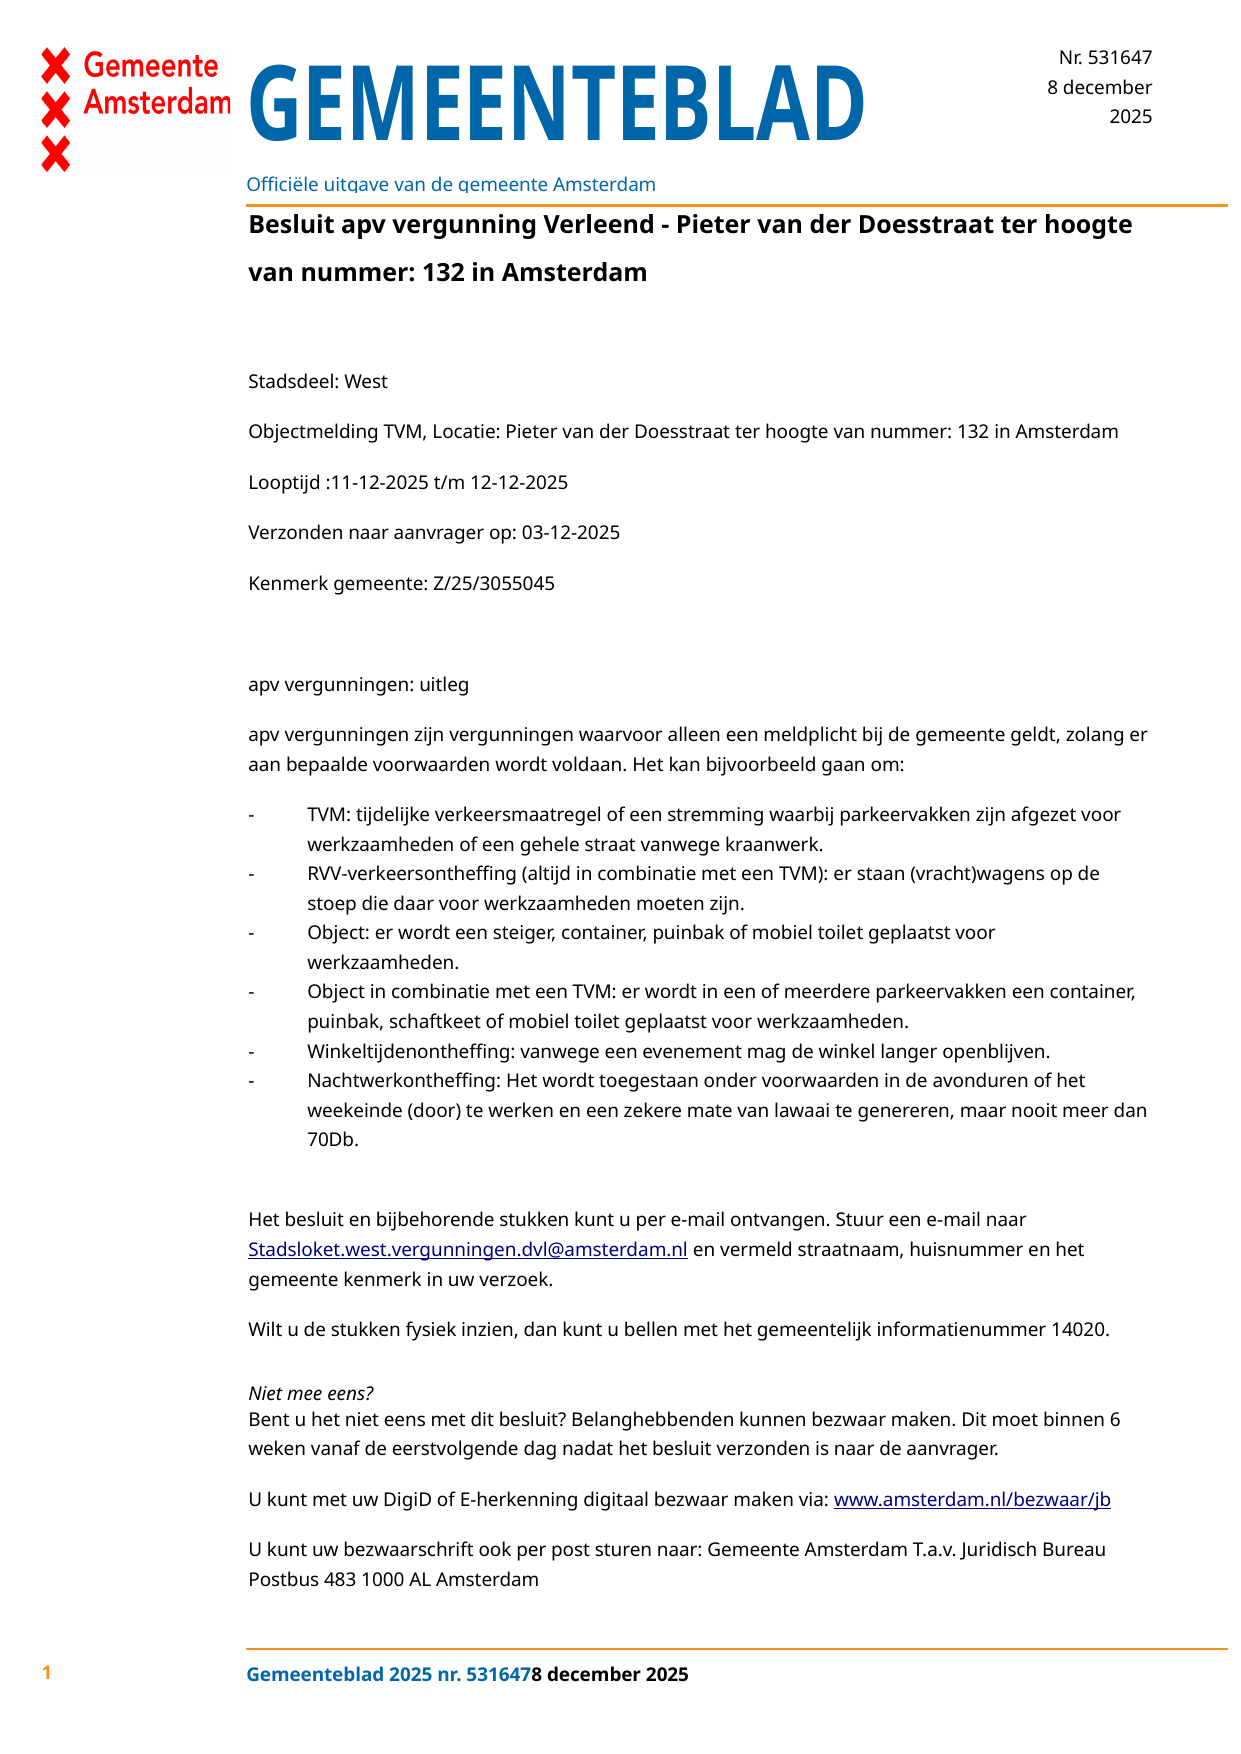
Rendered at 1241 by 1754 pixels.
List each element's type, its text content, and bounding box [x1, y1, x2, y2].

list TVM: tijdelijke verkeersmaatregel of een stremming waarbij parkeervakken zijn afgezet voor werkzaamheden of een gehele straat vanwege kraanwerk. [248, 801, 1152, 857]
list RVV-verkeersontheffing (altijd in combinatie met een TVM): er staan (vracht)wagens op de stoep die daar voor werkzaamheden moeten zijn. [248, 860, 1152, 916]
text Kenmerk gemeente: Z/25/3055045 [248, 570, 1152, 596]
text Verzonden naar aanvrager op: 03-12-2025 [248, 519, 1152, 545]
text Stadsdeel: West [248, 368, 1152, 394]
text apv vergunningen zijn vergunningen waarvoor alleen een meldplicht bij de gemeente geldt, zolang er aan bepaalde voorwaarden wordt voldaan. Het kan bijvoorbeeld gaan om: [248, 721, 1152, 777]
text Het besluit en bijbehorende stukken kunt u per e-mail ontvangen. Stuur een e-mail naar Stadsloket.west.vergunningen.dvl@amsterdam.nl en vermeld straatnaam, huisnummer en het gemeente kenmerk in uw verzoek. [248, 1207, 1152, 1292]
text Bent u het niet eens met dit besluit? Belanghebbenden kunnen bezwaar maken. Dit moet binnen 6 weken vanaf de eerstvolgende dag nadat het besluit verzonden is naar de aanvrager. [248, 1406, 1152, 1461]
list Object in combinatie met een TVM: er wordt in een of meerdere parkeervakken een container, puinbak, schaftkeet of mobiel toilet geplaatst voor werkzaamheden. [248, 979, 1152, 1034]
list Object: er wordt een steiger, container, puinbak of mobiel toilet geplaatst voor werkzaamheden. [248, 919, 1152, 975]
text U kunt met uw DigiD of E-herkenning digitaal bezwaar maken via: www.amsterdam.nl/bezwaar/jb [248, 1486, 1152, 1512]
list Nachtwerkontheffing: Het wordt toegestaan onder voorwaarden in de avonduren of het weekeinde (door) te werken en een zekere mate van lawaai te genereren, maar nooit meer dan 70Db. [248, 1067, 1152, 1152]
text Objectmelding TVM, Locatie: Pieter van der Doesstraat ter hoogte van nummer: 132 in Amsterdam [248, 419, 1152, 444]
text Wilt u de stukken fysiek inzien, dan kunt u bellen met het gemeentelijk informatienummer 14020. [248, 1316, 1152, 1342]
list Winkeltijdenontheffing: vanwege een evenement mag de winkel langer openblijven. [248, 1038, 1152, 1064]
picture [41, 47, 231, 172]
text U kunt uw bezwaarschrift ook per post sturen naar: Gemeente Amsterdam T.a.v. Juridisch Bureau Postbus 483 1000 AL Amsterdam [248, 1536, 1152, 1592]
text Looptijd :11-12-2025 t/m 12-12-2025 [248, 469, 1152, 495]
text Niet mee eens? [248, 1380, 1152, 1406]
text apv vergunningen: uitleg [248, 671, 1152, 697]
text Besluit apv vergunning Verleend - Pieter van der Doesstraat ter hoogte van nummer: 132 in Amsterdam [248, 207, 1152, 288]
